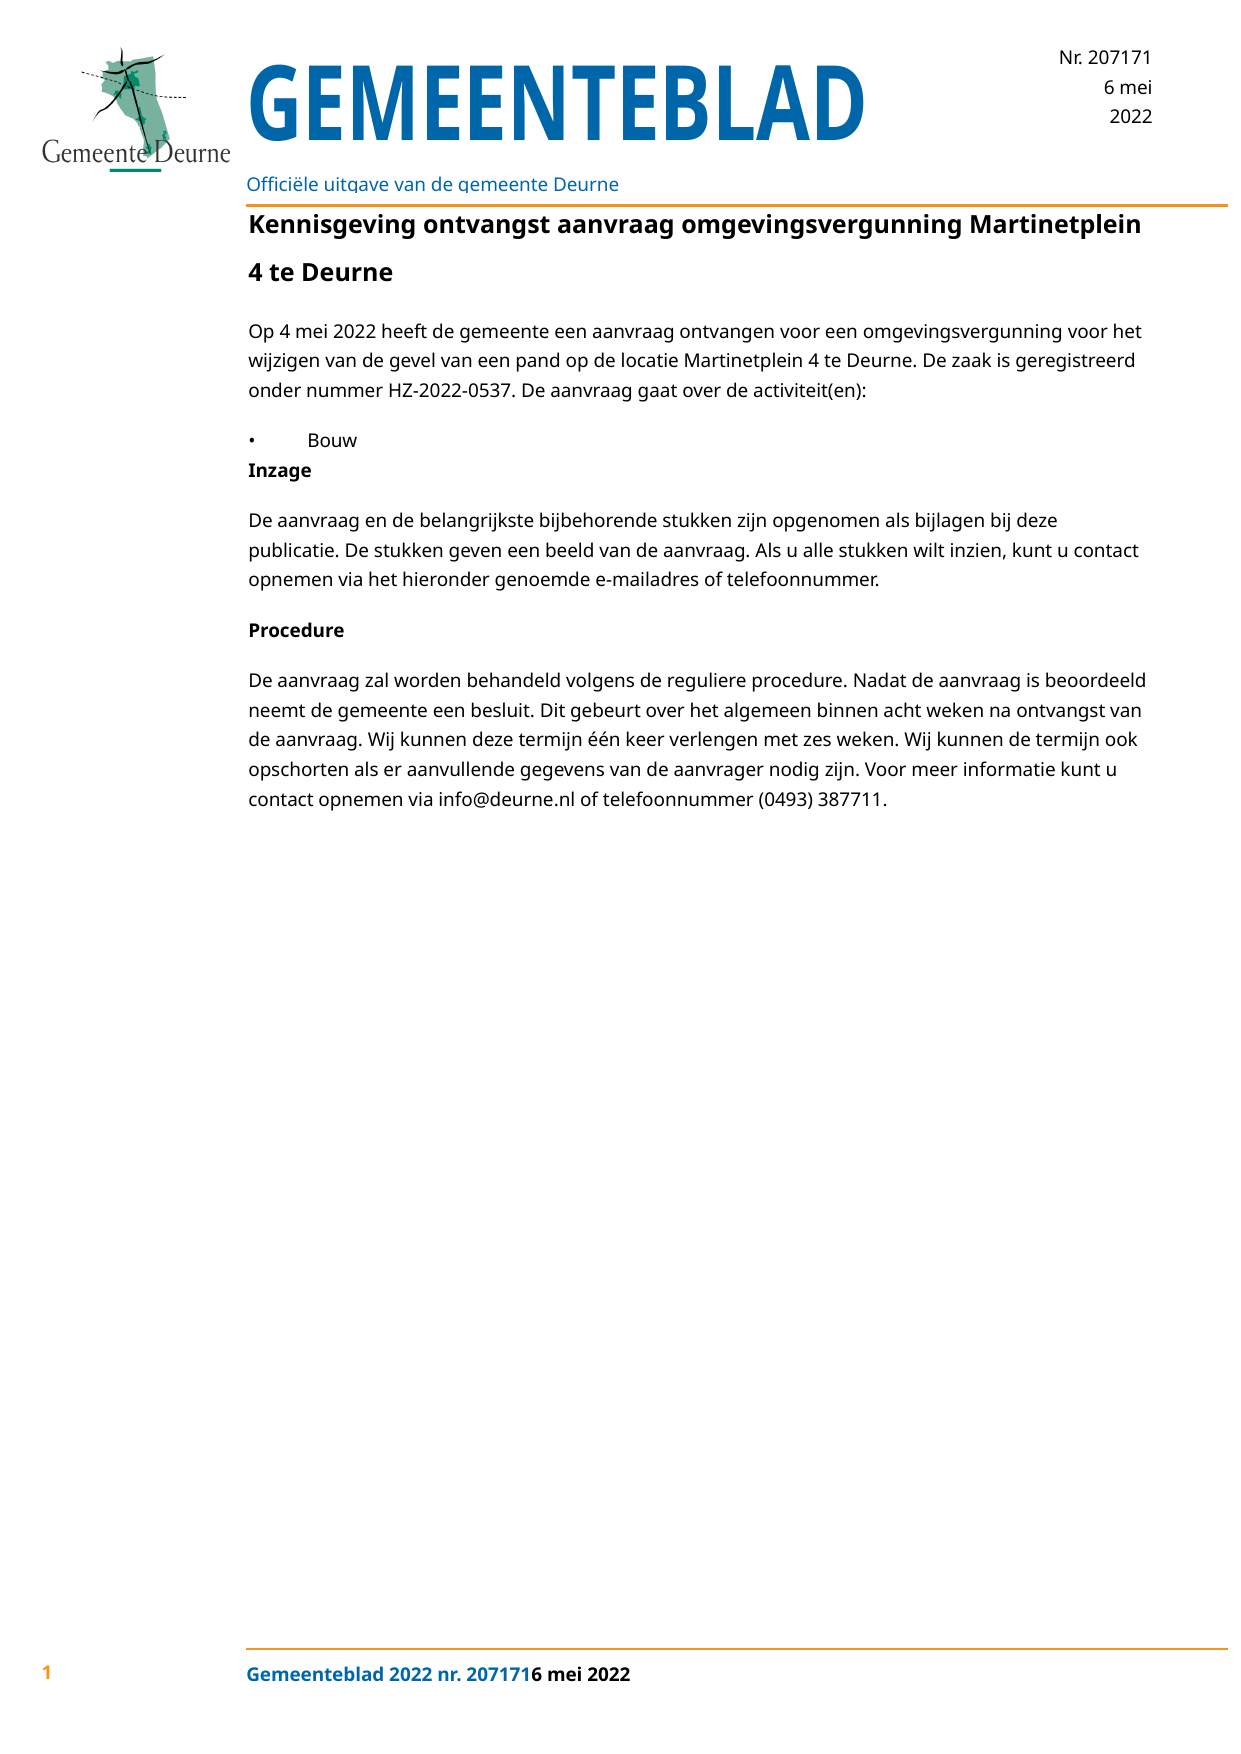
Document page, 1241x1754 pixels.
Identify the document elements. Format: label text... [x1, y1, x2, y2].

text Procedure [248, 617, 1152, 643]
picture [41, 47, 231, 172]
text Op 4 mei 2022 heeft de gemeente een aanvraag ontvangen voor een omgevingsvergunning voor het wijzigen van de gevel van een pand op de locatie Martinetplein 4 te Deurne. De zaak is geregistreerd onder nummer HZ-2022-0537. De aanvraag gaat over de activiteit(en): [248, 318, 1152, 403]
text Kennisgeving ontvangst aanvraag omgevingsvergunning Martinetplein 4 te Deurne [248, 207, 1152, 288]
text De aanvraag zal worden behandeld volgens de reguliere procedure. Nadat de aanvraag is beoordeeld neemt de gemeente een besluit. Dit gebeurt over het algemeen binnen acht weken na ontvangst van de aanvraag. Wij kunnen deze termijn één keer verlengen met zes weken. Wij kunnen de termijn ook opschorten als er aanvullende gegevens van de aanvrager nodig zijn. Voor meer informatie kunt u contact opnemen via info@deurne.nl of telefoonnummer (0493) 387711. [248, 667, 1152, 812]
text Inzage [248, 457, 1152, 483]
text De aanvraag en de belangrijkste bijbehorende stukken zijn opgenomen als bijlagen bij deze publicatie. De stukken geven een beeld van de aanvraag. Als u alle stukken wilt inzien, kunt u contact opnemen via het hieronder genoemde e-mailadres of telefoonnummer. [248, 507, 1152, 592]
list Bouw [248, 427, 1152, 453]
